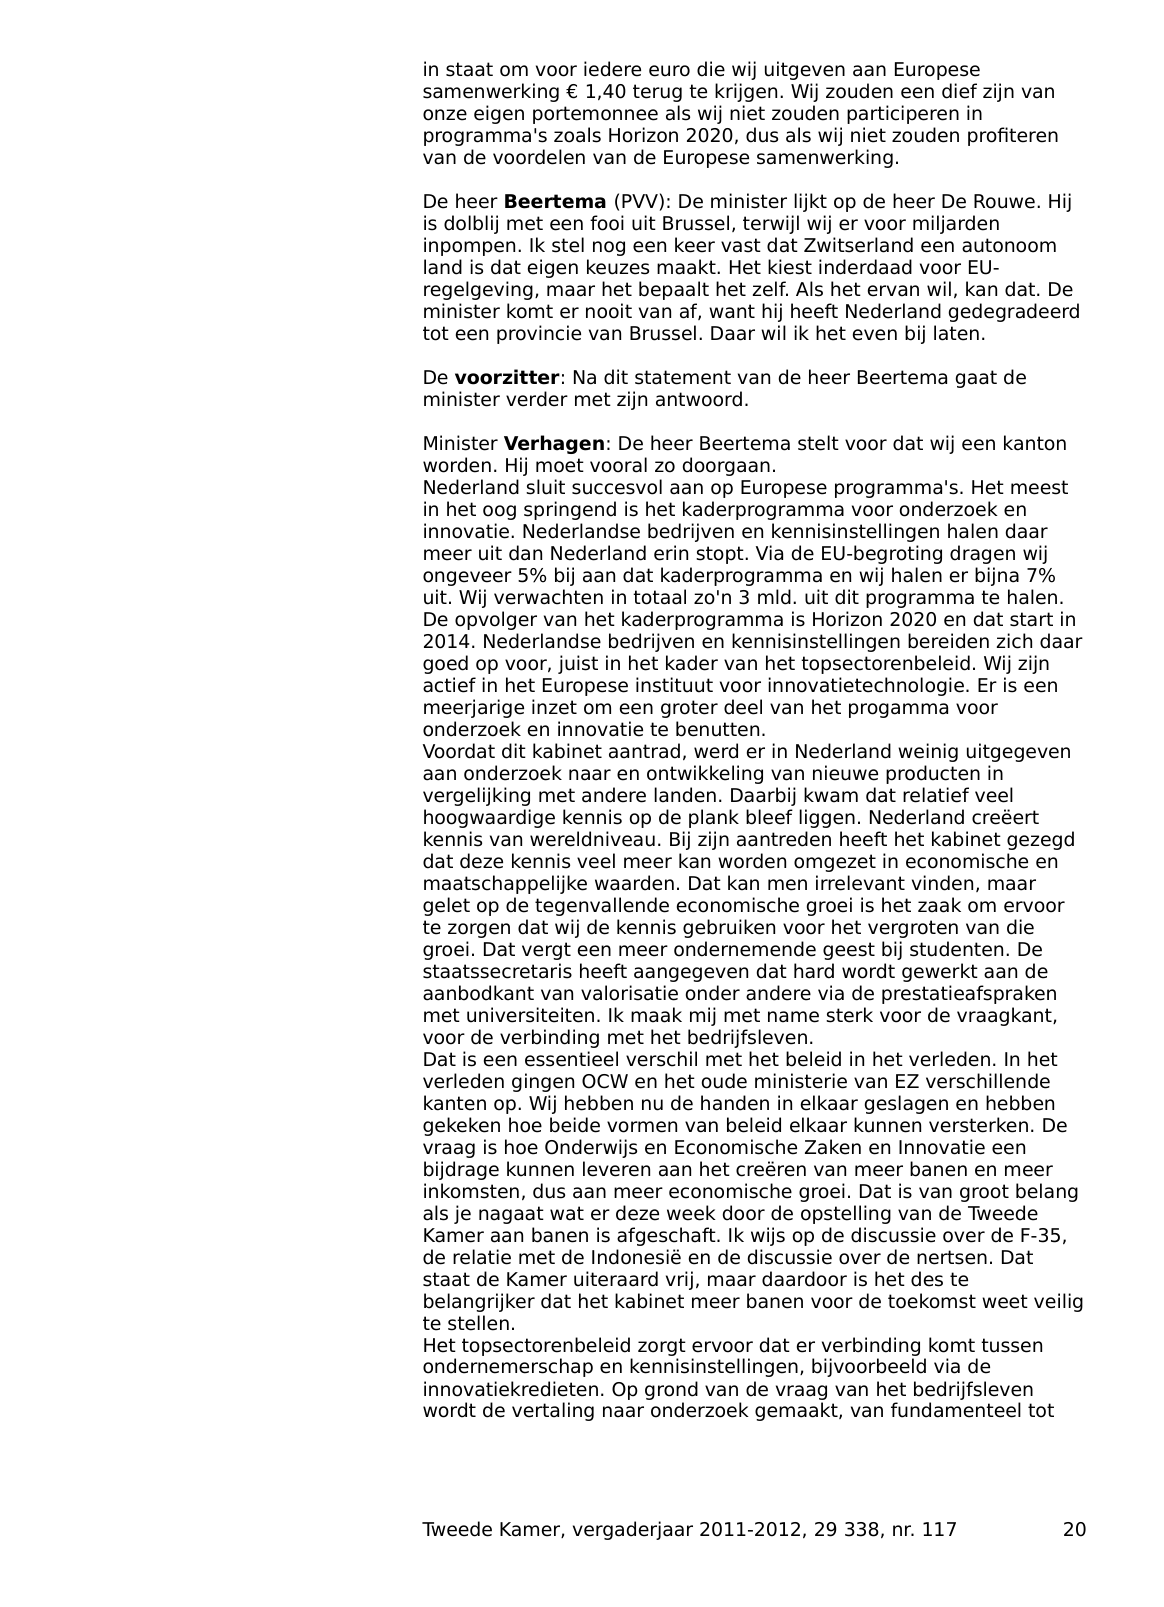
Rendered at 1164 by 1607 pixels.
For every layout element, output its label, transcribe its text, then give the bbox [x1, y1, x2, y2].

text Nederland sluit succesvol aan op Europese programma's. Het meest in het oog springend is het kaderprogramma voor onderzoek en innovatie. Nederlandse bedrijven en kennisinstellingen halen daar meer uit dan Nederland erin stopt. Via de EU-begroting dragen wij ongeveer 5% bij aan dat kaderprogramma en wij halen er bijna 7% uit. Wij verwachten in totaal zo'n 3 mld. uit dit programma te halen. De opvolger van het kaderprogramma is Horizon 2020 en dat start in 2014. Nederlandse bedrijven en kennisinstellingen bereiden zich daar goed op voor, juist in het kader van het topsectorenbeleid. Wij zijn actief in het Europese instituut voor innovatietechnologie. Er is een meerjarige inzet om een groter deel van het progamma voor onderzoek en innovatie te benutten. [422, 477, 1087, 741]
text Voordat dit kabinet aantrad, werd er in Nederland weinig uitgegeven aan onderzoek naar en ontwikkeling van nieuwe producten in vergelijking met andere landen. Daarbij kwam dat relatief veel hoogwaardige kennis op de plank bleef liggen. Nederland creëert kennis van wereldniveau. Bij zijn aantreden heeft het kabinet gezegd dat deze kennis veel meer kan worden omgezet in economische en maatschappelijke waarden. Dat kan men irrelevant vinden, maar gelet op de tegenvallende economische groei is het zaak om ervoor te zorgen dat wij de kennis gebruiken voor het vergroten van die groei. Dat vergt een meer ondernemende geest bij studenten. De staatssecretaris heeft aangegeven dat hard wordt gewerkt aan de aanbodkant van valorisatie onder andere via de prestatieafspraken met universiteiten. Ik maak mij met name sterk voor de vraagkant, voor de verbinding met het bedrijfsleven. [422, 741, 1087, 1049]
text De voorzitter: Na dit statement van de heer Beertema gaat de minister verder met zijn antwoord. [422, 367, 1087, 411]
text De heer Beertema (PVV): De minister lijkt op de heer De Rouwe. Hij is dolblij met een fooi uit Brussel, terwijl wij er voor miljarden inpompen. Ik stel nog een keer vast dat Zwitserland een autonoom land is dat eigen keuzes maakt. Het kiest inderdaad voor EU-regelgeving, maar het bepaalt het zelf. Als het ervan wil, kan dat. De minister komt er nooit van af, want hij heeft Nederland gedegradeerd tot een provincie van Brussel. Daar wil ik het even bij laten. [422, 191, 1087, 345]
text in staat om voor iedere euro die wij uitgeven aan Europese samenwerking € 1,40 terug te krijgen. Wij zouden een dief zijn van onze eigen portemonnee als wij niet zouden participeren in programma's zoals Horizon 2020, dus als wij niet zouden profiteren van de voordelen van de Europese samenwerking. [422, 59, 1087, 169]
text Het topsectorenbeleid zorgt ervoor dat er verbinding komt tussen ondernemerschap en kennisinstellingen, bijvoorbeeld via de innovatiekredieten. Op grond van de vraag van het bedrijfsleven wordt de vertaling naar onderzoek gemaakt, van fundamenteel tot [422, 1334, 1087, 1422]
text Minister Verhagen: De heer Beertema stelt voor dat wij een kanton worden. Hij moet vooral zo doorgaan. [422, 433, 1087, 477]
text Dat is een essentieel verschil met het beleid in het verleden. In het verleden gingen OCW en het oude ministerie van EZ verschillende kanten op. Wij hebben nu de handen in elkaar geslagen en hebben gekeken hoe beide vormen van beleid elkaar kunnen versterken. De vraag is hoe Onderwijs en Economische Zaken en Innovatie een bijdrage kunnen leveren aan het creëren van meer banen en meer inkomsten, dus aan meer economische groei. Dat is van groot belang als je nagaat wat er deze week door de opstelling van de Tweede Kamer aan banen is afgeschaft. Ik wijs op de discussie over de F-35, de relatie met de Indonesië en de discussie over de nertsen. Dat staat de Kamer uiteraard vrij, maar daardoor is het des te belangrijker dat het kabinet meer banen voor de toekomst weet veilig te stellen. [422, 1049, 1087, 1334]
